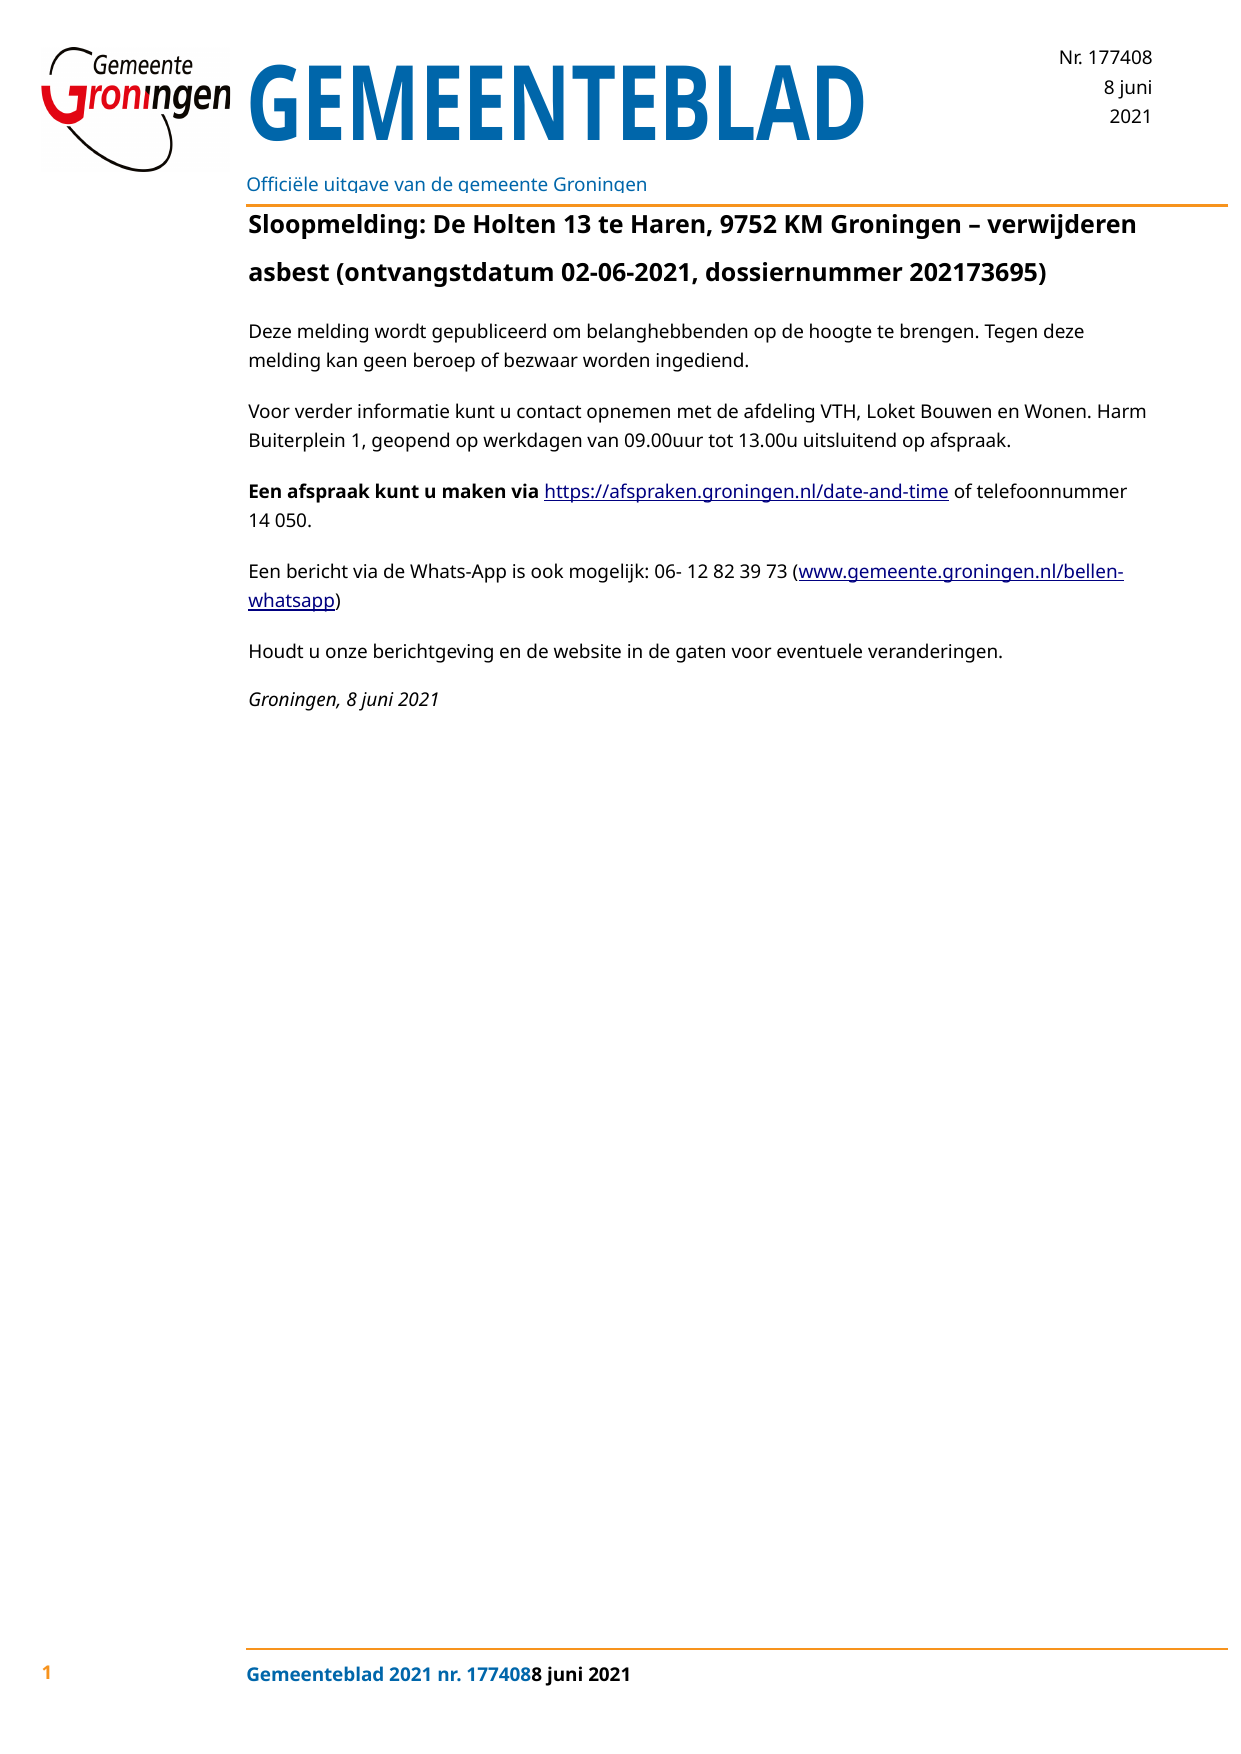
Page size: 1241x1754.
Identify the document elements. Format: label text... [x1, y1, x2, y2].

text Een afspraak kunt u maken via https://afspraken.groningen.nl/date-and-time of telefoonnummer 14 050. [248, 478, 1152, 533]
text Voor verder informatie kunt u contact opnemen met de afdeling VTH, Loket Bouwen en Wonen. Harm Buiterplein 1, geopend op werkdagen van 09.00uur tot 13.00u uitsluitend op afspraak. [248, 398, 1152, 453]
picture [41, 47, 231, 172]
text Sloopmelding: De Holten 13 te Haren, 9752 KM Groningen – verwijderen asbest (ontvangstdatum 02-06-2021, dossiernummer 202173695) [248, 207, 1152, 288]
text Een bericht via de Whats-App is ook mogelijk: 06- 12 82 39 73 (www.gemeente.groningen.nl/bellen-whatsapp) [248, 558, 1152, 613]
text Groningen, 8 juni 2021 [248, 686, 1152, 711]
text Deze melding wordt gepubliceerd om belanghebbenden op de hoogte te brengen. Tegen deze melding kan geen beroep of bezwaar worden ingediend. [248, 318, 1152, 373]
text Houdt u onze berichtgeving en de website in de gaten voor eventuele veranderingen. [248, 638, 1152, 664]
